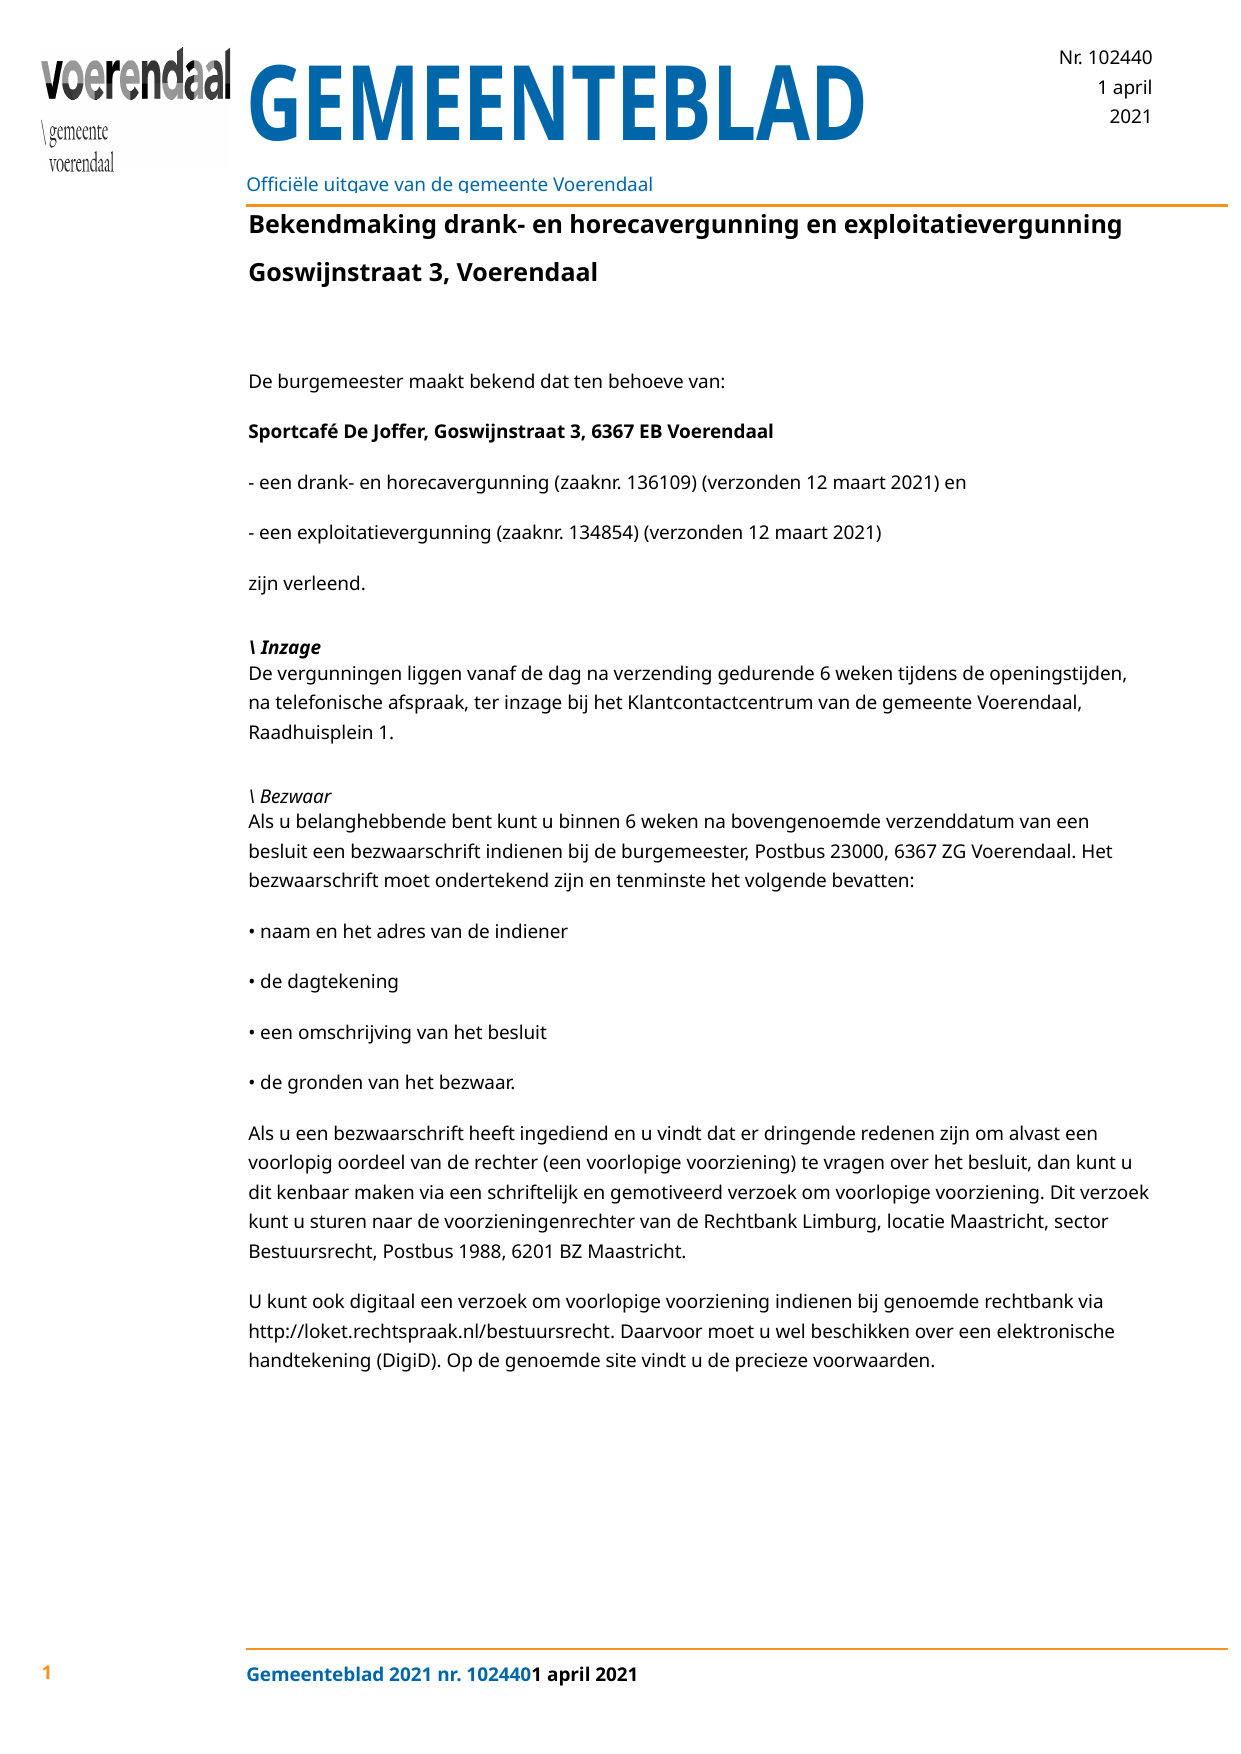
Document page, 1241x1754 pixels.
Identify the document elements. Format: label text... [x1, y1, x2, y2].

text De burgemeester maakt bekend dat ten behoeve van: [248, 368, 1152, 394]
text zijn verleend. [248, 570, 1152, 596]
text \ Bezwaar [248, 783, 1152, 808]
text • naam en het adres van de indiener [248, 918, 1152, 944]
text • de dagtekening [248, 968, 1152, 994]
text Als u een bezwaarschrift heeft ingediend en u vindt dat er dringende redenen zijn om alvast een voorlopig oordeel van de rechter (een voorlopige voorziening) te vragen over het besluit, dan kunt u dit kenbaar maken via een schriftelijk en gemotiveerd verzoek om voorlopige voorziening. Dit verzoek kunt u sturen naar de voorzieningenrechter van de Rechtbank Limburg, locatie Maastricht, sector Bestuursrecht, Postbus 1988, 6201 BZ Maastricht. [248, 1120, 1152, 1264]
text Bekendmaking drank- en horecavergunning en exploitatievergunning Goswijnstraat 3, Voerendaal [248, 207, 1152, 288]
text Sportcafé De Joffer, Goswijnstraat 3, 6367 EB Voerendaal [248, 419, 1152, 444]
text U kunt ook digitaal een verzoek om voorlopige voorziening indienen bij genoemde rechtbank via http://loket.rechtspraak.nl/bestuursrecht. Daarvoor moet u wel beschikken over een elektronische handtekening (DigiD). Op de genoemde site vindt u de precieze voorwaarden. [248, 1288, 1152, 1373]
text - een exploitatievergunning (zaaknr. 134854) (verzonden 12 maart 2021) [248, 519, 1152, 545]
text De vergunningen liggen vanaf de dag na verzending gedurende 6 weken tijdens de openingstijden, na telefonische afspraak, ter inzage bij het Klantcontactcentrum van de gemeente Voerendaal, Raadhuisplein 1. [248, 660, 1152, 744]
picture [41, 47, 231, 172]
text Als u belanghebbende bent kunt u binnen 6 weken na bovengenoemde verzenddatum van een besluit een bezwaarschrift indienen bij de burgemeester, Postbus 23000, 6367 ZG Voerendaal. Het bezwaarschrift moet ondertekend zijn en tenminste het volgende bevatten: [248, 808, 1152, 893]
text \ Inzage [248, 634, 1152, 660]
text • een omschrijving van het besluit [248, 1019, 1152, 1045]
text - een drank- en horecavergunning (zaaknr. 136109) (verzonden 12 maart 2021) en [248, 469, 1152, 495]
text • de gronden van het bezwaar. [248, 1069, 1152, 1095]
